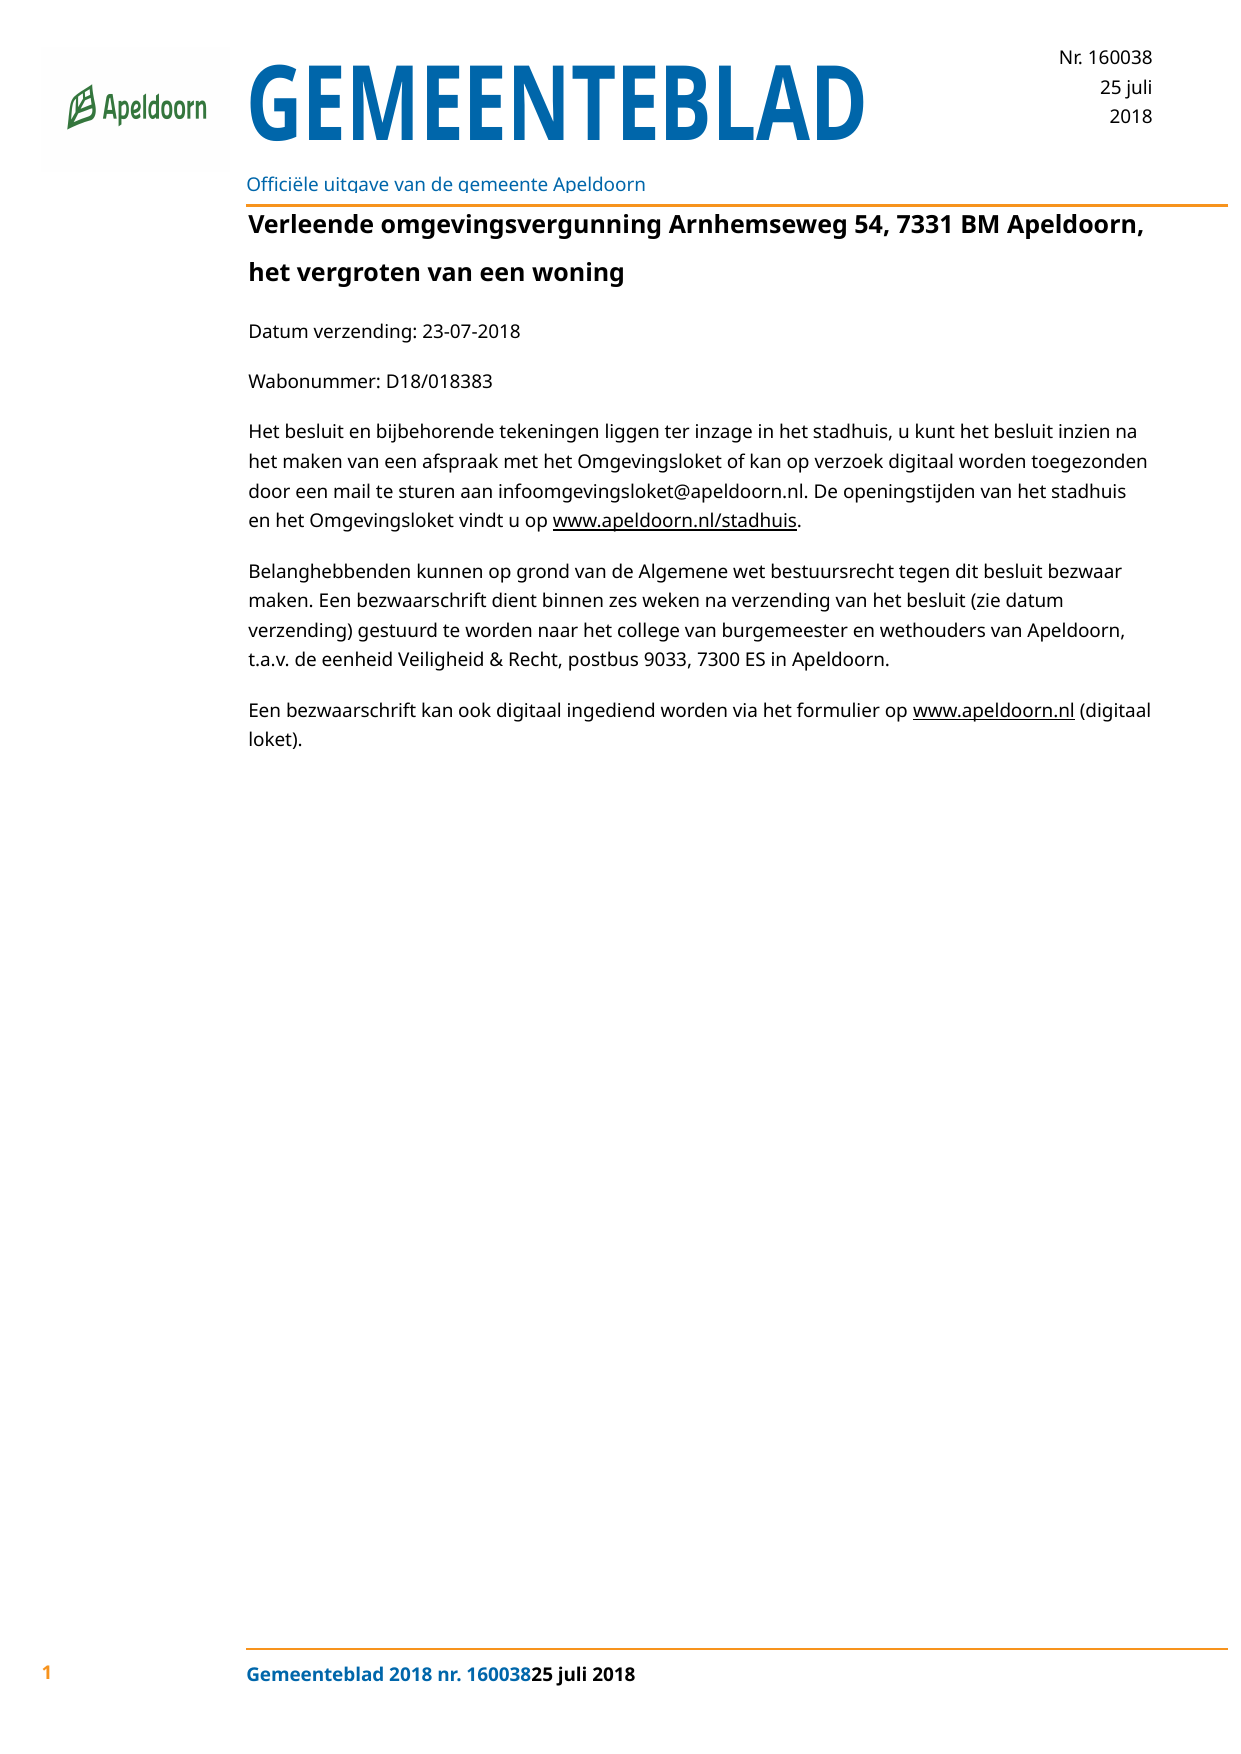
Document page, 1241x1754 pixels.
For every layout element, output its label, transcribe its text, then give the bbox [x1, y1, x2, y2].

text Belanghebbenden kunnen op grond van de Algemene wet bestuursrecht tegen dit besluit bezwaar maken. Een bezwaarschrift dient binnen zes weken na verzending van het besluit (zie datum verzending) gestuurd te worden naar het college van burgemeester en wethouders van Apeldoorn, t.a.v. de eenheid Veiligheid & Recht, postbus 9033, 7300 ES in Apeldoorn. [248, 558, 1152, 672]
text Datum verzending: 23-07-2018 [248, 318, 1152, 344]
text Wabonummer: D18/018383 [248, 368, 1152, 394]
text Verleende omgevingsvergunning Arnhemseweg 54, 7331 BM Apeldoorn, het vergroten van een woning [248, 207, 1152, 288]
picture [41, 47, 231, 172]
text Het besluit en bijbehorende tekeningen liggen ter inzage in het stadhuis, u kunt het besluit inzien na het maken van een afspraak met het Omgevingsloket of kan op verzoek digitaal worden toegezonden door een mail te sturen aan infoomgevingsloket@apeldoorn.nl. De openingstijden van het stadhuis en het Omgevingsloket vindt u op www.apeldoorn.nl/stadhuis. [248, 419, 1152, 533]
text Een bezwaarschrift kan ook digitaal ingediend worden via het formulier op www.apeldoorn.nl (digitaal loket). [248, 697, 1152, 752]
